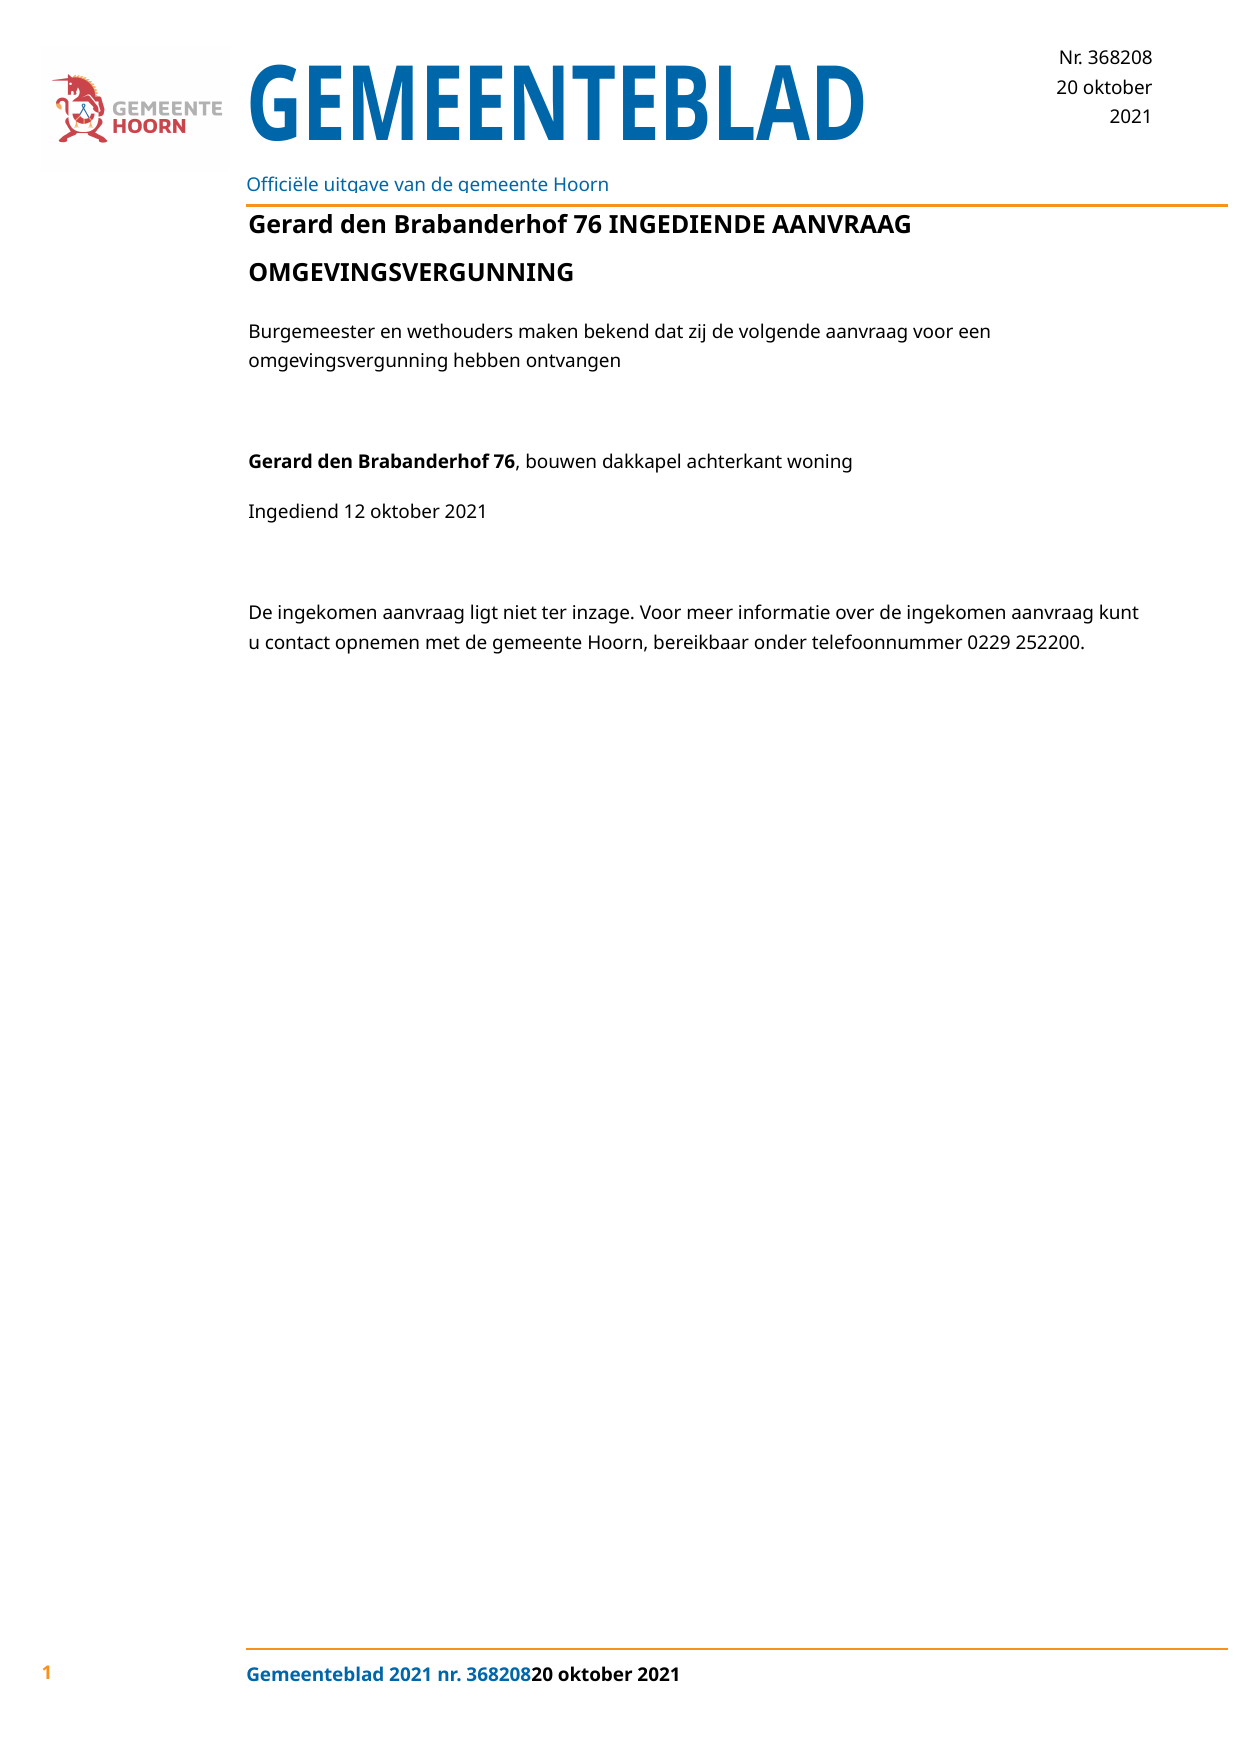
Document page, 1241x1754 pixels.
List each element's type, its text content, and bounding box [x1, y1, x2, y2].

picture [41, 47, 231, 172]
text De ingekomen aanvraag ligt niet ter inzage. Voor meer informatie over de ingekomen aanvraag kunt u contact opnemen met de gemeente Hoorn, bereikbaar onder telefoonnummer 0229 252200. [248, 599, 1152, 655]
text Burgemeester en wethouders maken bekend dat zij de volgende aanvraag voor een omgevingsvergunning hebben ontvangen [248, 318, 1152, 373]
text Gerard den Brabanderhof 76, bouwen dakkapel achterkant woning [248, 448, 1152, 474]
text Ingediend 12 oktober 2021 [248, 499, 1152, 524]
text Gerard den Brabanderhof 76 INGEDIENDE AANVRAAG OMGEVINGSVERGUNNING [248, 207, 1152, 288]
